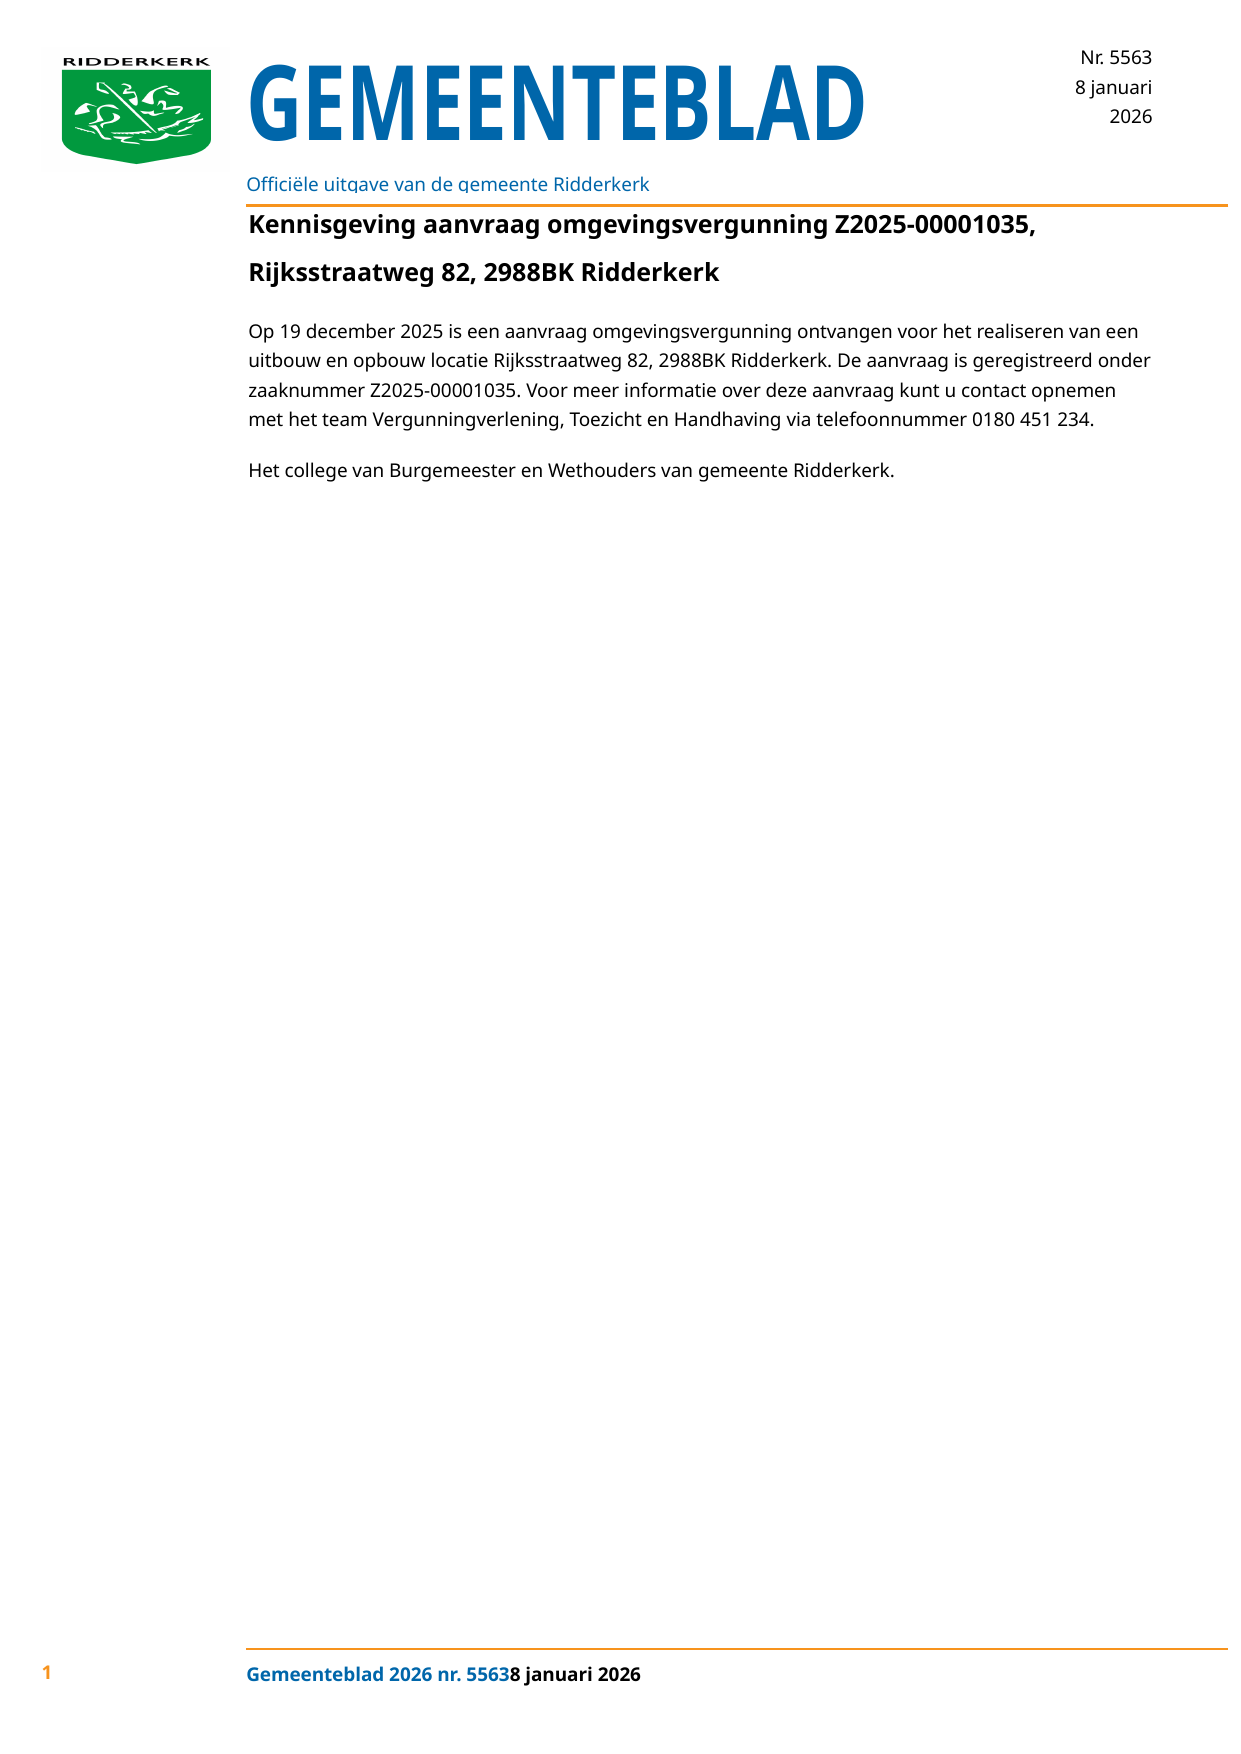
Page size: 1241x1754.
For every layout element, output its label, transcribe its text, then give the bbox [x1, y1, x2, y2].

picture [41, 47, 231, 172]
text Op 19 december 2025 is een aanvraag omgevingsvergunning ontvangen voor het realiseren van een uitbouw en opbouw locatie Rijksstraatweg 82, 2988BK Ridderkerk. De aanvraag is geregistreerd onder zaaknummer Z2025-00001035. Voor meer informatie over deze aanvraag kunt u contact opnemen met het team Vergunningverlening, Toezicht en Handhaving via telefoonnummer 0180 451 234. [248, 318, 1152, 432]
text Het college van Burgemeester en Wethouders van gemeente Ridderkerk. [248, 457, 1152, 483]
text Kennisgeving aanvraag omgevingsvergunning Z2025-00001035, Rijksstraatweg 82, 2988BK Ridderkerk [248, 207, 1152, 288]
